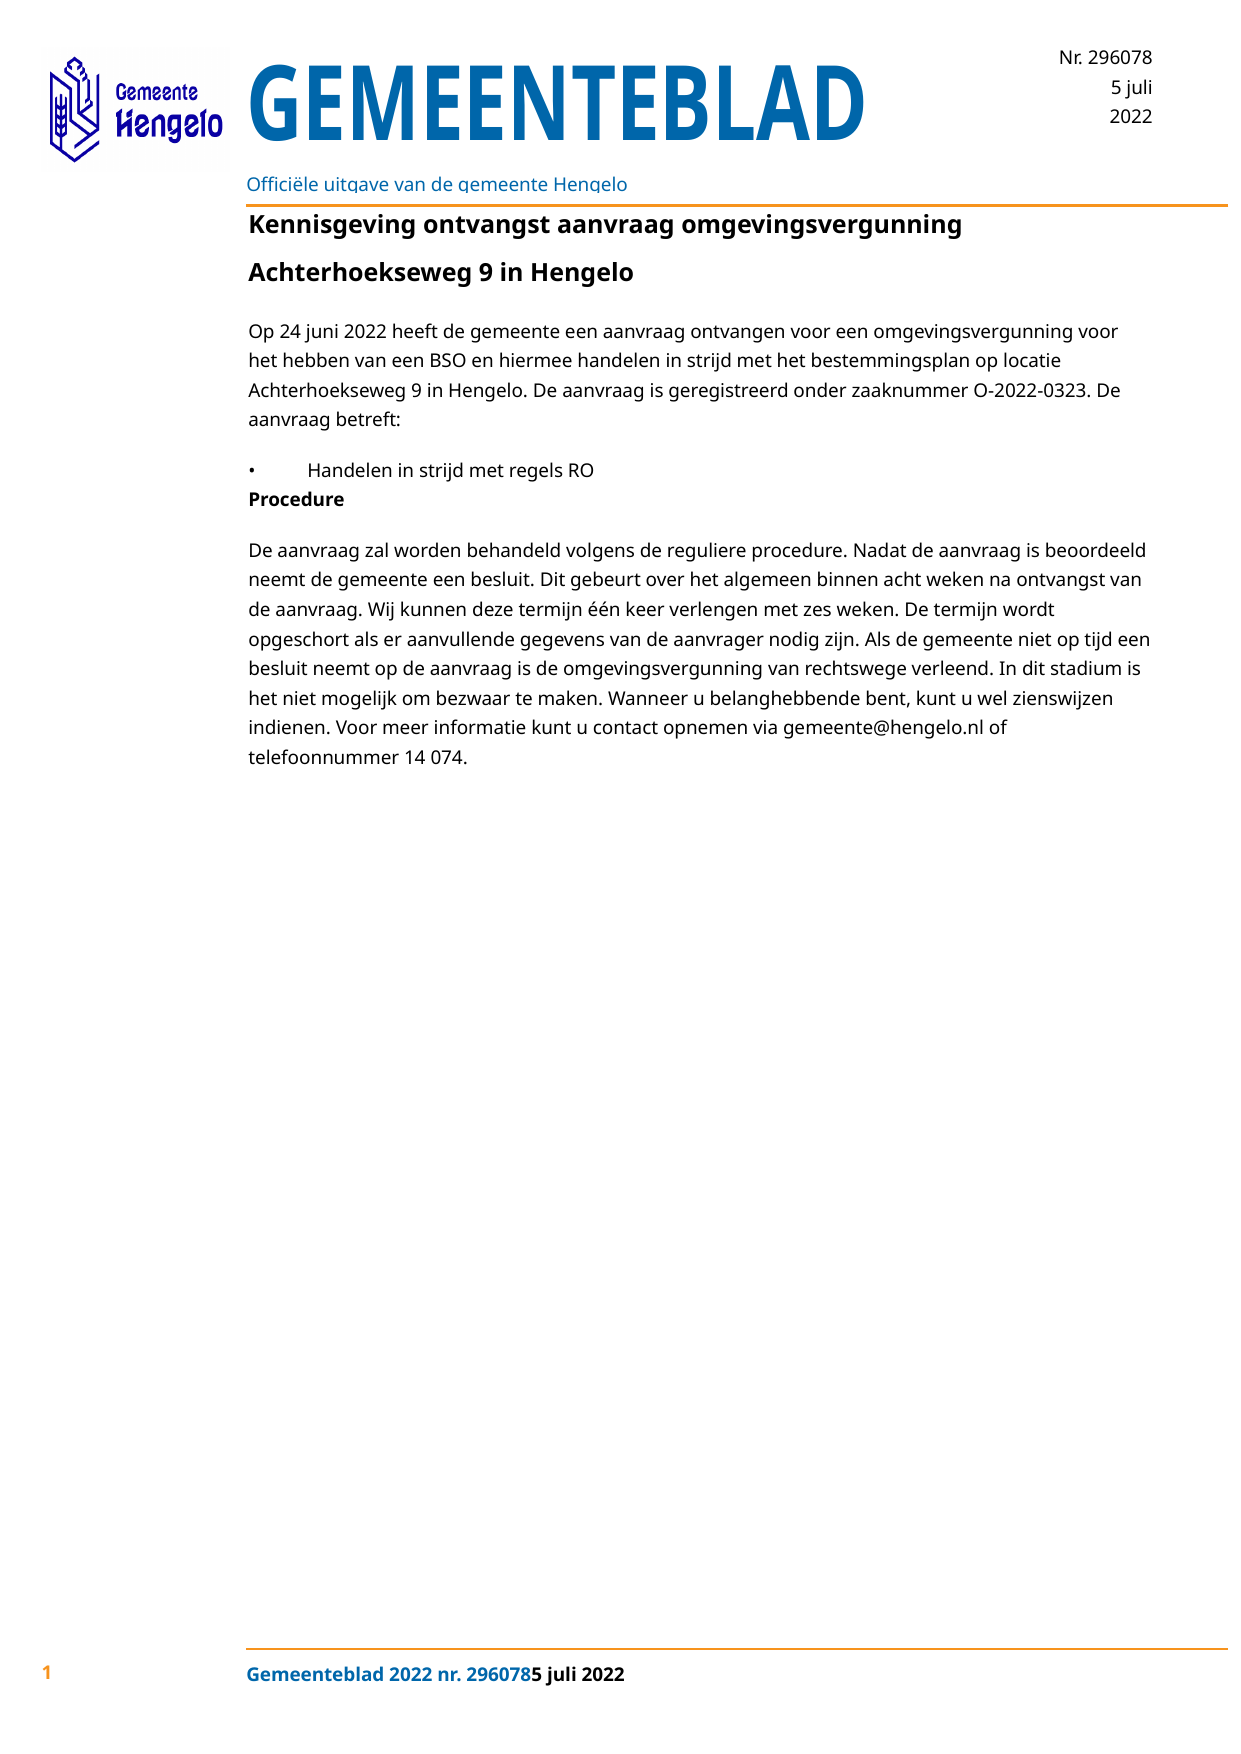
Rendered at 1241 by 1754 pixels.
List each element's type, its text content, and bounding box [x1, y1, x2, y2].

list Handelen in strijd met regels RO [248, 457, 1152, 483]
text Op 24 juni 2022 heeft de gemeente een aanvraag ontvangen voor een omgevingsvergunning voor het hebben van een BSO en hiermee handelen in strijd met het bestemmingsplan op locatie Achterhoekseweg 9 in Hengelo. De aanvraag is geregistreerd onder zaaknummer O-2022-0323. De aanvraag betreft: [248, 318, 1152, 432]
text Kennisgeving ontvangst aanvraag omgevingsvergunning Achterhoekseweg 9 in Hengelo [248, 207, 1152, 288]
text De aanvraag zal worden behandeld volgens de reguliere procedure. Nadat de aanvraag is beoordeeld neemt de gemeente een besluit. Dit gebeurt over het algemeen binnen acht weken na ontvangst van de aanvraag. Wij kunnen deze termijn één keer verlengen met zes weken. De termijn wordt opgeschort als er aanvullende gegevens van de aanvrager nodig zijn. Als de gemeente niet op tijd een besluit neemt op de aanvraag is de omgevingsvergunning van rechtswege verleend. In dit stadium is het niet mogelijk om bezwaar te maken. Wanneer u belanghebbende bent, kunt u wel zienswijzen indienen. Voor meer informatie kunt u contact opnemen via gemeente@hengelo.nl of telefoonnummer 14 074. [248, 537, 1152, 770]
picture [41, 47, 231, 172]
text Procedure [248, 487, 1152, 512]
